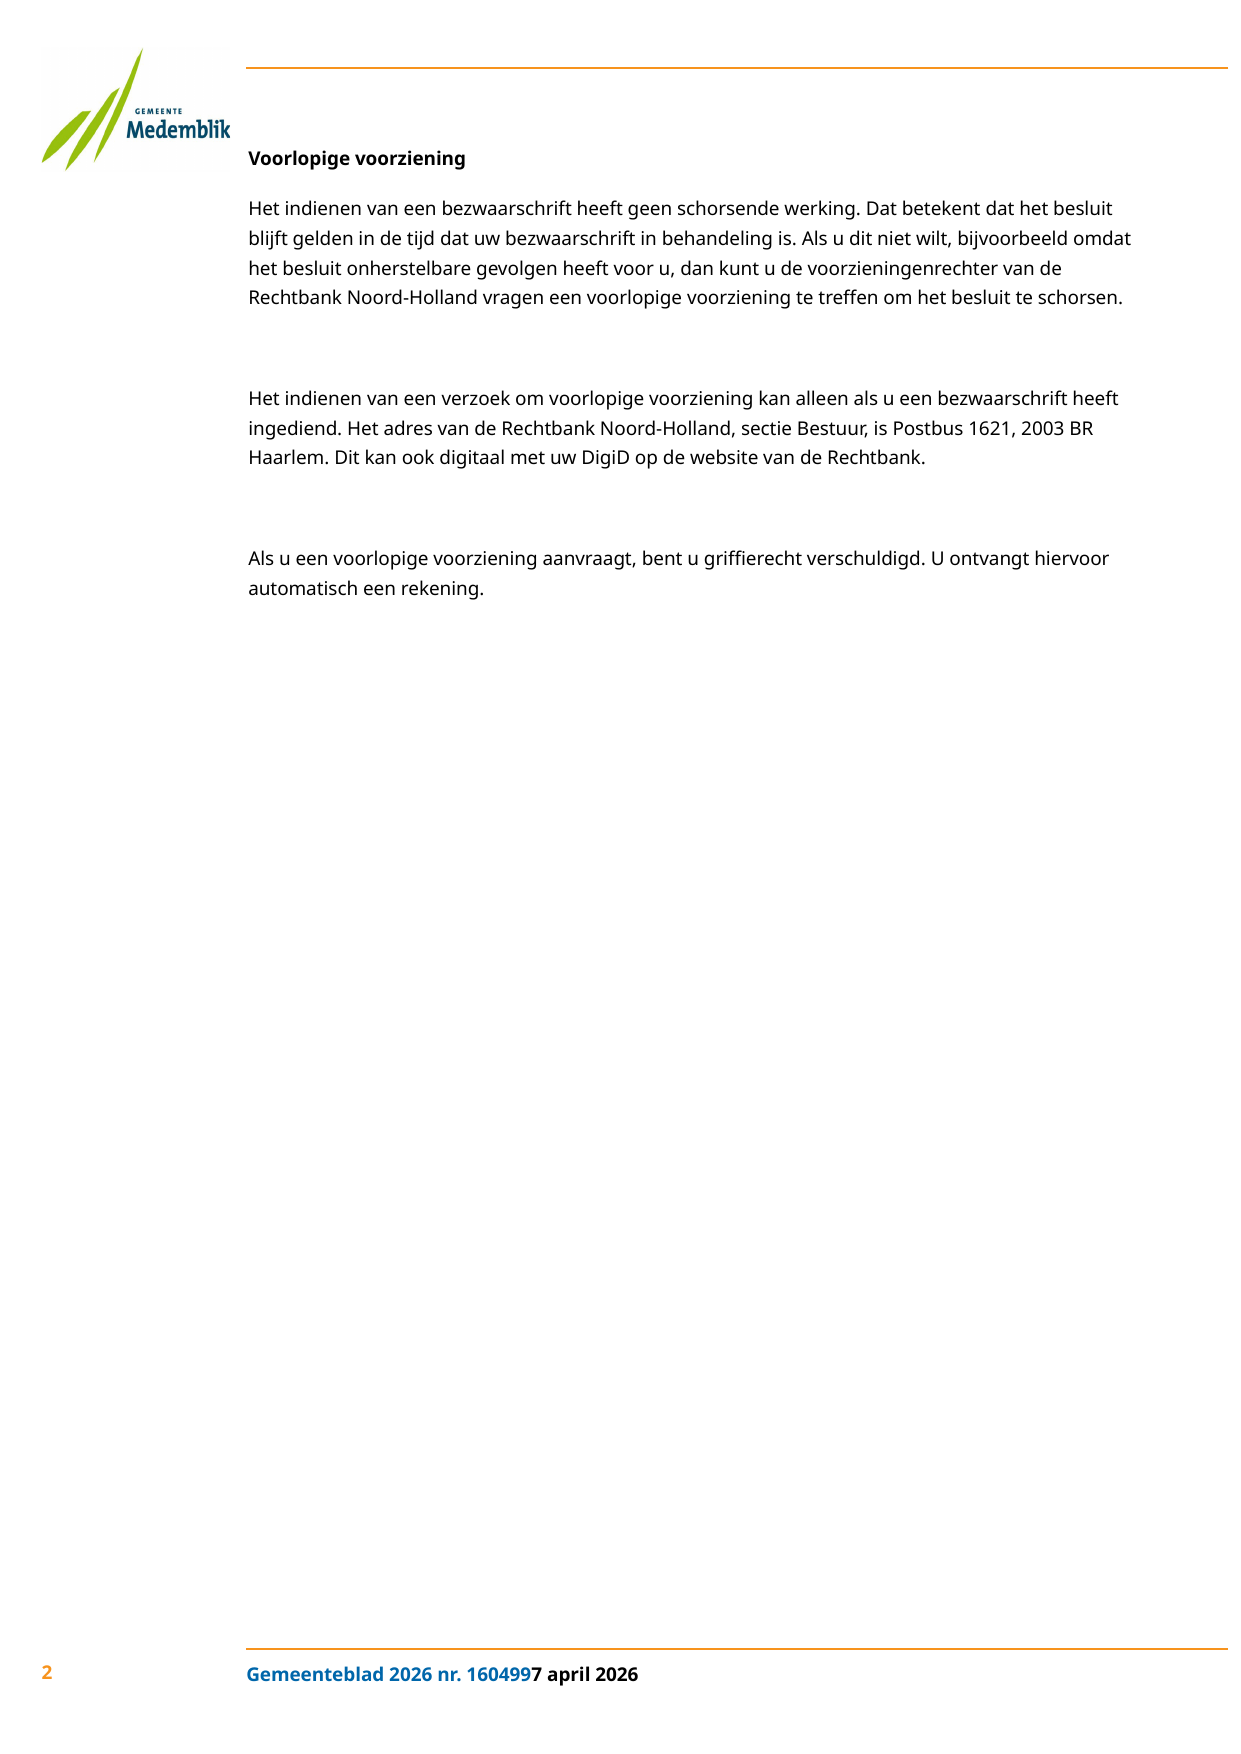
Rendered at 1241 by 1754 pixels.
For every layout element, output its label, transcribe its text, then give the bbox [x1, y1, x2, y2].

text Het indienen van een bezwaarschrift heeft geen schorsende werking. Dat betekent dat het besluit blijft gelden in de tijd dat uw bezwaarschrift in behandeling is. Als u dit niet wilt, bijvoorbeeld omdat het besluit onherstelbare gevolgen heeft voor u, dan kunt u de voorzieningenrechter van de Rechtbank Noord-Holland vragen een voorlopige voorziening te treffen om het besluit te schorsen. [248, 196, 1152, 310]
text Voorlopige voorziening [248, 145, 1152, 171]
picture [41, 47, 231, 172]
text Het indienen van een verzoek om voorlopige voorziening kan alleen als u een bezwaarschrift heeft ingediend. Het adres van de Rechtbank Noord-Holland, sectie Bestuur, is Postbus 1621, 2003 BR Haarlem. Dit kan ook digitaal met uw DigiD op de website van de Rechtbank. [248, 385, 1152, 470]
text Als u een voorlopige voorziening aanvraagt, bent u griffierecht verschuldigd. U ontvangt hiervoor automatisch een rekening. [248, 545, 1152, 601]
